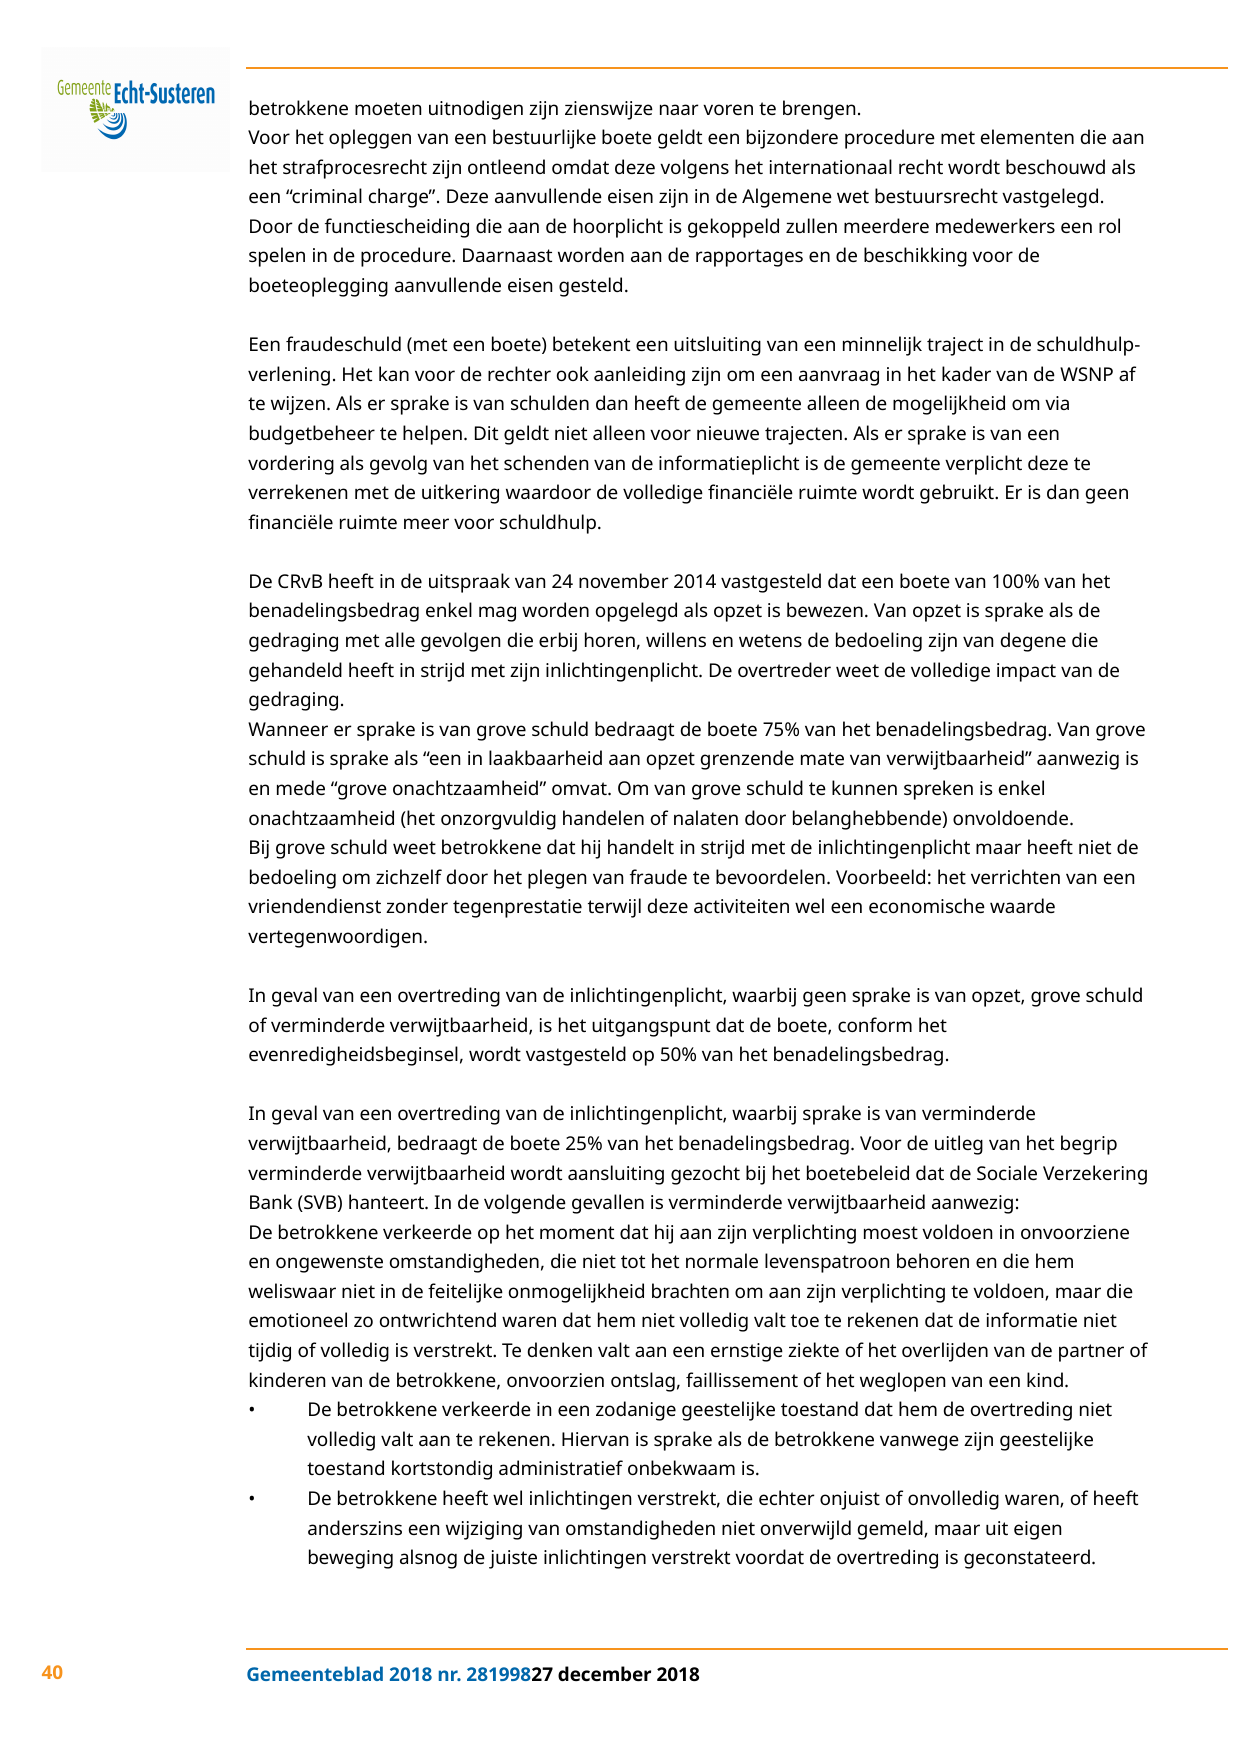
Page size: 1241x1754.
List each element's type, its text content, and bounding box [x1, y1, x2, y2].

list De betrokkene heeft wel inlichtingen verstrekt, die echter onjuist of onvolledig waren, of heeft anderszins een wijziging van omstandigheden niet onverwijld gemeld, maar uit eigen beweging alsnog de juiste inlichtingen verstrekt voordat de overtreding is geconstateerd. [248, 1485, 1152, 1570]
text Een fraudeschuld (met een boete) betekent een uitsluiting van een minnelijk traject in de schuldhulp-verlening. Het kan voor de rechter ook aanleiding zijn om een aanvraag in het kader van de WSNP af te wijzen. Als er sprake is van schulden dan heeft de gemeente alleen de mogelijkheid om via budgetbeheer te helpen. Dit geldt niet alleen voor nieuwe trajecten. Als er sprake is van een vordering als gevolg van het schenden van de informatieplicht is de gemeente verplicht deze te verrekenen met de uitkering waardoor de volledige financiële ruimte wordt gebruikt. Er is dan geen financiële ruimte meer voor schuldhulp. [248, 331, 1152, 535]
list De betrokkene verkeerde in een zodanige geestelijke toestand dat hem de overtreding niet volledig valt aan te rekenen. Hiervan is sprake als de betrokkene vanwege zijn geestelijke toestand kortstondig administratief onbekwaam is. [248, 1396, 1152, 1481]
text In geval van een overtreding van de inlichtingenplicht, waarbij sprake is van verminderde verwijtbaarheid, bedraagt de boete 25% van het benadelingsbedrag. Voor de uitleg van het begrip verminderde verwijtbaarheid wordt aansluiting gezocht bij het boetebeleid dat de Sociale Verzekering Bank (SVB) hanteert. In de volgende gevallen is verminderde verwijtbaarheid aanwezig: [248, 1101, 1152, 1215]
text De betrokkene verkeerde op het moment dat hij aan zijn verplichting moest voldoen in onvoorziene en ongewenste omstandigheden, die niet tot het normale levenspatroon behoren en die hem weliswaar niet in de feitelijke onmogelijkheid brachten om aan zijn verplichting te voldoen, maar die emotioneel zo ontwrichtend waren dat hem niet volledig valt toe te rekenen dat de informatie niet tijdig of volledig is verstrekt. Te denken valt aan een ernstige ziekte of het overlijden van de partner of kinderen van de betrokkene, onvoorzien ontslag, faillissement of het weglopen van een kind. [248, 1219, 1152, 1393]
text De CRvB heeft in de uitspraak van 24 november 2014 vastgesteld dat een boete van 100% van het benadelingsbedrag enkel mag worden opgelegd als opzet is bewezen. Van opzet is sprake als de gedraging met alle gevolgen die erbij horen, willens en wetens de bedoeling zijn van degene die gehandeld heeft in strijd met zijn inlichtingenplicht. De overtreder weet de volledige impact van de gedraging. [248, 568, 1152, 712]
text betrokkene moeten uitnodigen zijn zienswijze naar voren te brengen. [248, 95, 1152, 121]
text Wanneer er sprake is van grove schuld bedraagt de boete 75% van het benadelingsbedrag. Van grove schuld is sprake als “een in laakbaarheid aan opzet grenzende mate van verwijtbaarheid” aanwezig is en mede “grove onachtzaamheid” omvat. Om van grove schuld te kunnen spreken is enkel onachtzaamheid (het onzorgvuldig handelen of nalaten door belanghebbende) onvoldoende. [248, 716, 1152, 831]
text In geval van een overtreding van de inlichtingenplicht, waarbij geen sprake is van opzet, grove schuld of verminderde verwijtbaarheid, is het uitgangspunt dat de boete, conform het evenredigheidsbeginsel, wordt vastgesteld op 50% van het benadelingsbedrag. [248, 982, 1152, 1067]
text Bij grove schuld weet betrokkene dat hij handelt in strijd met de inlichtingenplicht maar heeft niet de bedoeling om zichzelf door het plegen van fraude te bevoordelen. Voorbeeld: het verrichten van een vriendendienst zonder tegenprestatie terwijl deze activiteiten wel een economische waarde vertegenwoordigen. [248, 834, 1152, 949]
text Voor het opleggen van een bestuurlijke boete geldt een bijzondere procedure met elementen die aan het strafprocesrecht zijn ontleend omdat deze volgens het internationaal recht wordt beschouwd als een “criminal charge”. Deze aanvullende eisen zijn in de Algemene wet bestuursrecht vastgelegd. Door de functiescheiding die aan de hoorplicht is gekoppeld zullen meerdere medewerkers een rol spelen in de procedure. Daarnaast worden aan de rapportages en de beschikking voor de boeteoplegging aanvullende eisen gesteld. [248, 124, 1152, 298]
picture [41, 47, 231, 172]
